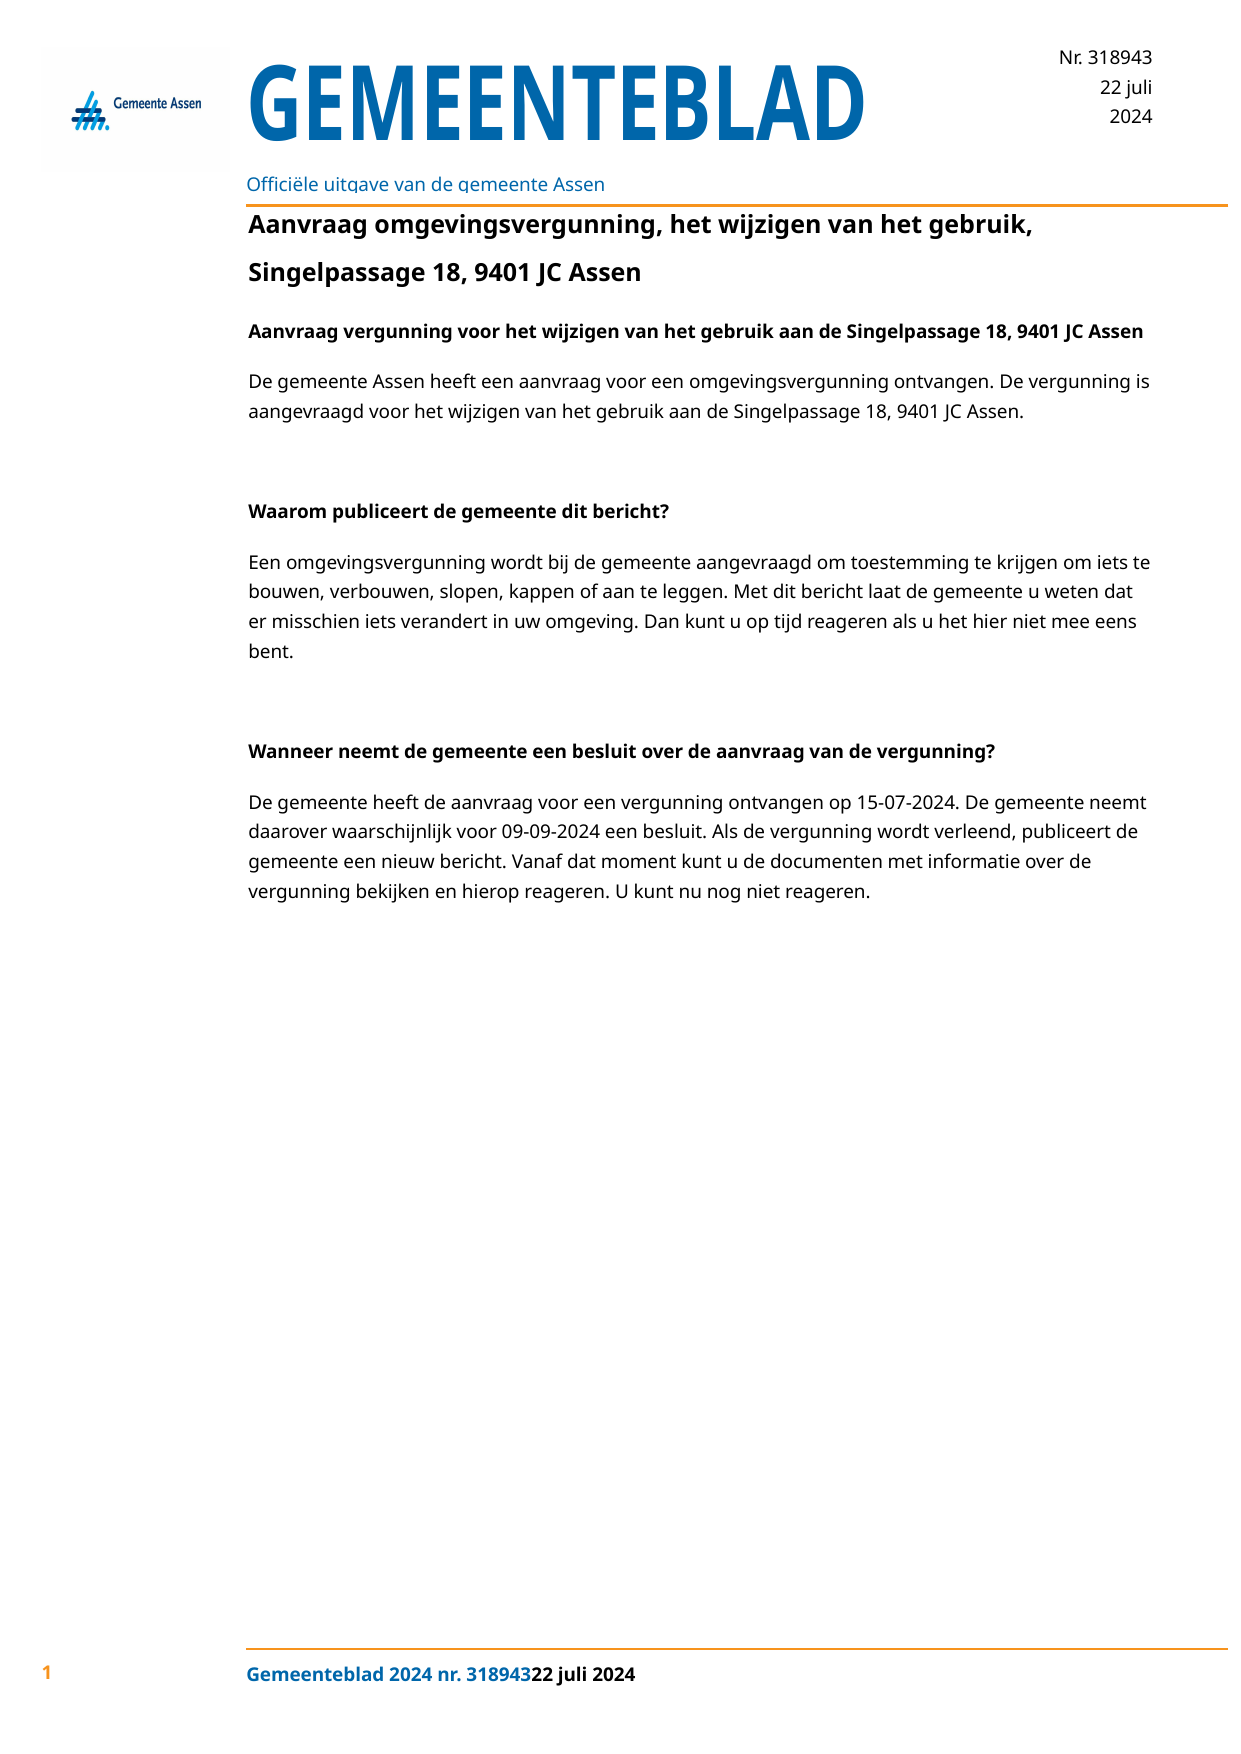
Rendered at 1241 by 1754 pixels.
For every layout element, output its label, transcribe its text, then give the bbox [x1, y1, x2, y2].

picture [41, 47, 231, 172]
text De gemeente heeft de aanvraag voor een vergunning ontvangen op 15-07-2024. De gemeente neemt daarover waarschijnlijk voor 09-09-2024 een besluit. Als de vergunning wordt verleend, publiceert de gemeente een nieuw bericht. Vanaf dat moment kunt u de documenten met informatie over de vergunning bekijken en hierop reageren. U kunt nu nog niet reageren. [248, 789, 1152, 904]
text De gemeente Assen heeft een aanvraag voor een omgevingsvergunning ontvangen. De vergunning is aangevraagd voor het wijzigen van het gebruik aan de Singelpassage 18, 9401 JC Assen. [248, 368, 1152, 424]
text Aanvraag vergunning voor het wijzigen van het gebruik aan de Singelpassage 18, 9401 JC Assen [248, 318, 1152, 344]
text Een omgevingsvergunning wordt bij de gemeente aangevraagd om toestemming te krijgen om iets te bouwen, verbouwen, slopen, kappen of aan te leggen. Met dit bericht laat de gemeente u weten dat er misschien iets verandert in uw omgeving. Dan kunt u op tijd reageren als u het hier niet mee eens bent. [248, 549, 1152, 664]
text Aanvraag omgevingsvergunning, het wijzigen van het gebruik, Singelpassage 18, 9401 JC Assen [248, 207, 1152, 288]
text Wanneer neemt de gemeente een besluit over de aanvraag van de vergunning? [248, 739, 1152, 764]
text Waarom publiceert de gemeente dit bericht? [248, 499, 1152, 524]
